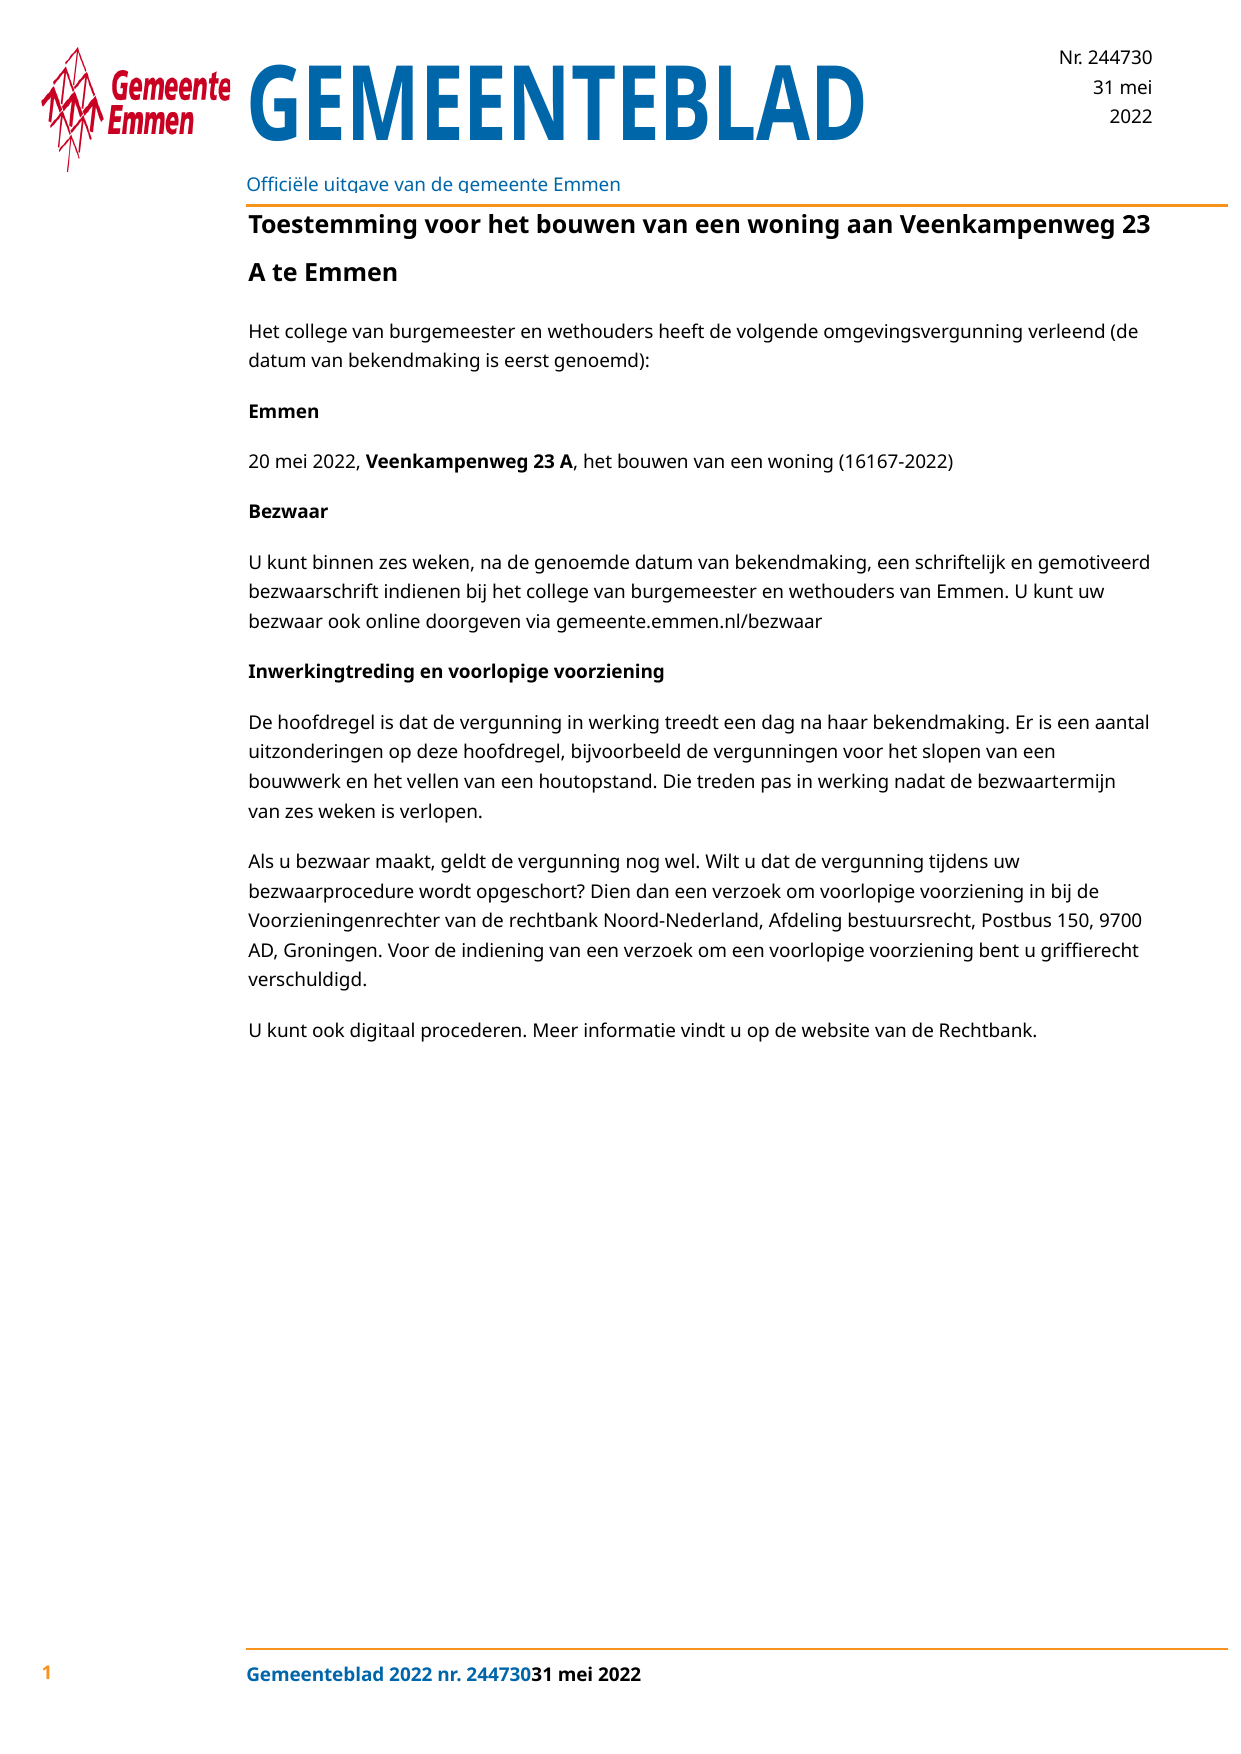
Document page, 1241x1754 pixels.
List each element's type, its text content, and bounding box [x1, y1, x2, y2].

text U kunt ook digitaal procederen. Meer informatie vindt u op de website van de Rechtbank. [248, 1017, 1152, 1043]
text U kunt binnen zes weken, na de genoemde datum van bekendmaking, een schriftelijk en gemotiveerd bezwaarschrift indienen bij het college van burgemeester en wethouders van Emmen. U kunt uw bezwaar ook online doorgeven via gemeente.emmen.nl/bezwaar [248, 549, 1152, 634]
picture [41, 47, 231, 172]
text Het college van burgemeester en wethouders heeft de volgende omgevingsvergunning verleend (de datum van bekendmaking is eerst genoemd): [248, 318, 1152, 373]
text Als u bezwaar maakt, geldt de vergunning nog wel. Wilt u dat de vergunning tijdens uw bezwaarprocedure wordt opgeschort? Dien dan een verzoek om voorlopige voorziening in bij de Voorzieningenrechter van de rechtbank Noord-Nederland, Afdeling bestuursrecht, Postbus 150, 9700 AD, Groningen. Voor de indiening van een verzoek om een voorlopige voorziening bent u griffierecht verschuldigd. [248, 848, 1152, 992]
text Bezwaar [248, 499, 1152, 524]
text Toestemming voor het bouwen van een woning aan Veenkampenweg 23 A te Emmen [248, 207, 1152, 288]
text 20 mei 2022, Veenkampenweg 23 A, het bouwen van een woning (16167-2022) [248, 448, 1152, 474]
text De hoofdregel is dat de vergunning in werking treedt een dag na haar bekendmaking. Er is een aantal uitzonderingen op deze hoofdregel, bijvoorbeeld de vergunningen voor het slopen van een bouwwerk en het vellen van een houtopstand. Die treden pas in werking nadat de bezwaartermijn van zes weken is verlopen. [248, 709, 1152, 824]
text Inwerkingtreding en voorlopige voorziening [248, 659, 1152, 684]
text Emmen [248, 398, 1152, 424]
